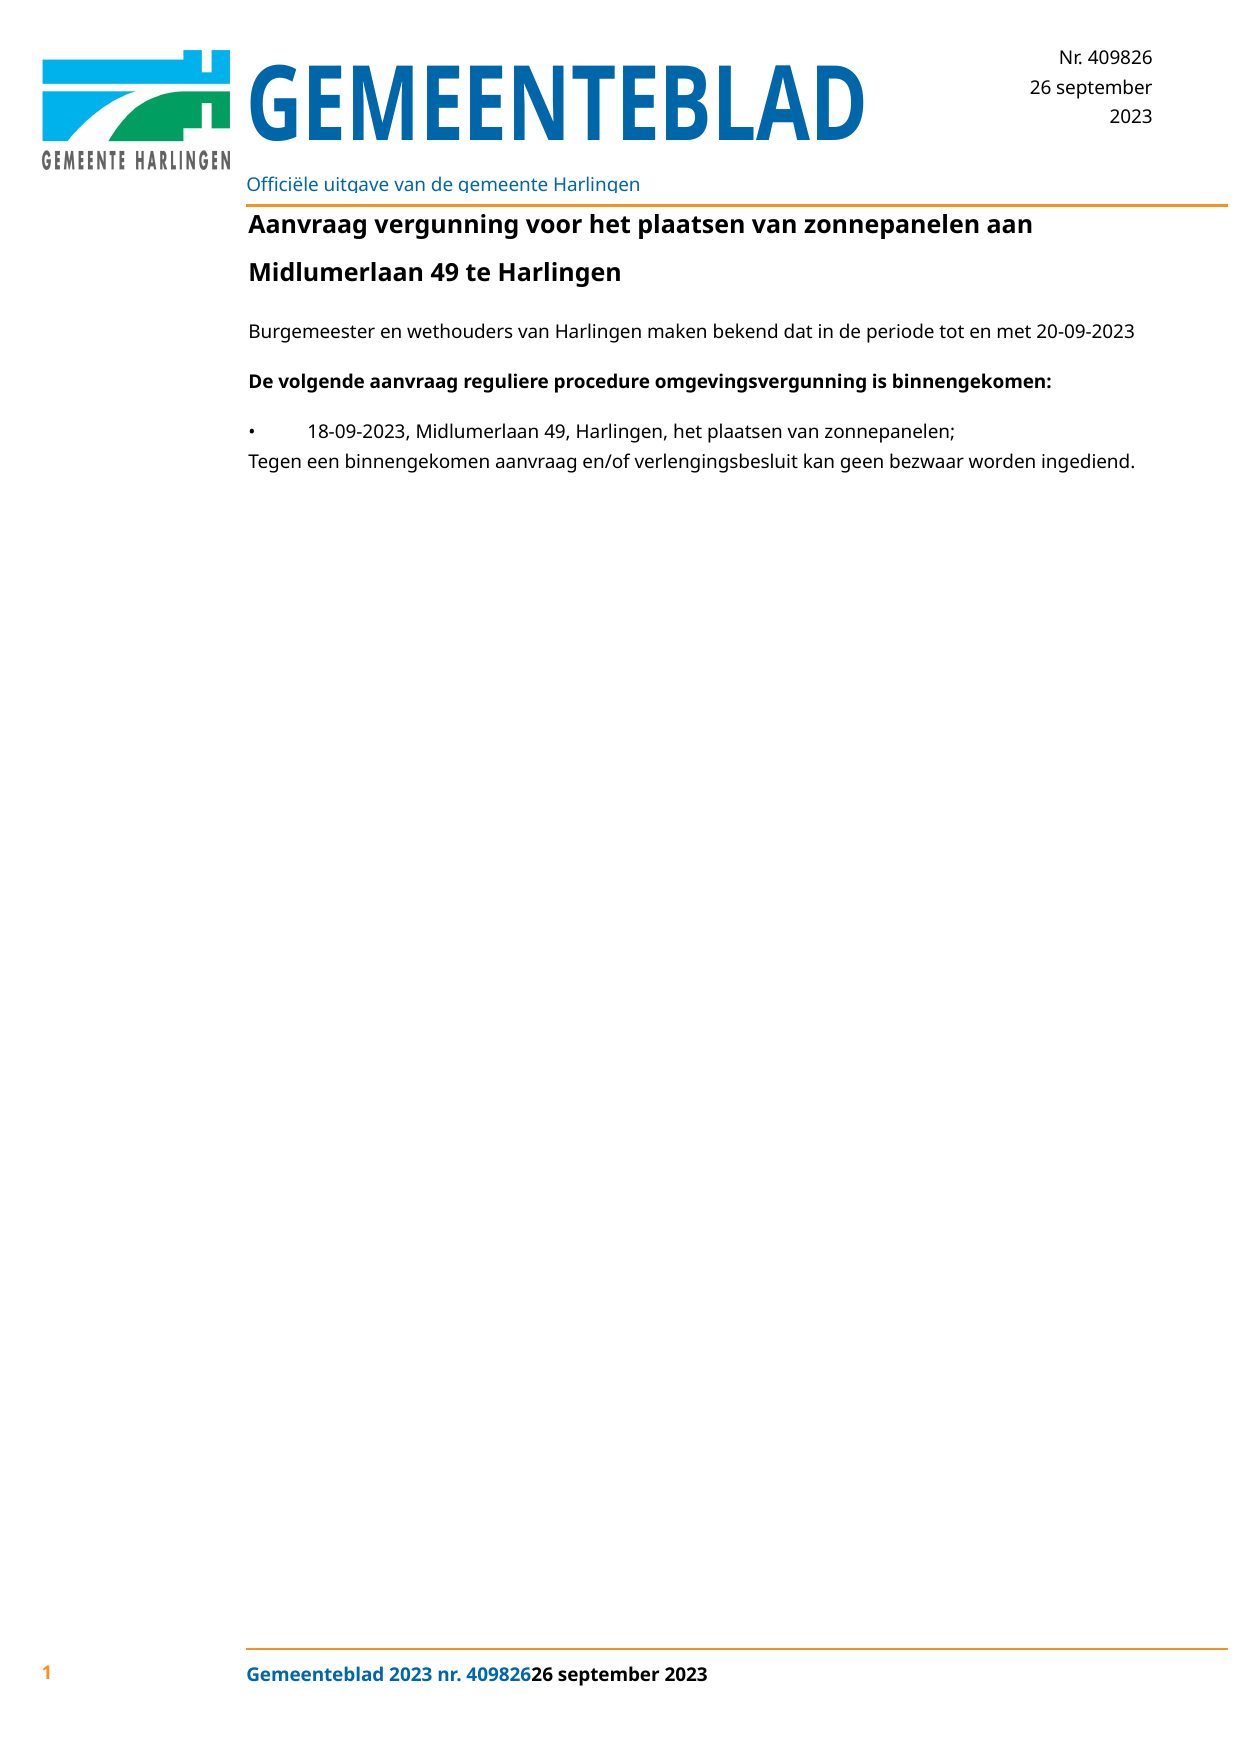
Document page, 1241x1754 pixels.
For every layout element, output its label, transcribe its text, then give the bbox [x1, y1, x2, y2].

text Tegen een binnengekomen aanvraag en/of verlengingsbesluit kan geen bezwaar worden ingediend. [248, 448, 1152, 474]
text Aanvraag vergunning voor het plaatsen van zonnepanelen aan Midlumerlaan 49 te Harlingen [248, 207, 1152, 288]
list 18-09-2023, Midlumerlaan 49, Harlingen, het plaatsen van zonnepanelen; [248, 419, 1152, 444]
text Burgemeester en wethouders van Harlingen maken bekend dat in de periode tot en met 20-09-2023 [248, 318, 1152, 344]
picture [41, 47, 231, 172]
text De volgende aanvraag reguliere procedure omgevingsvergunning is binnengekomen: [248, 368, 1152, 394]
